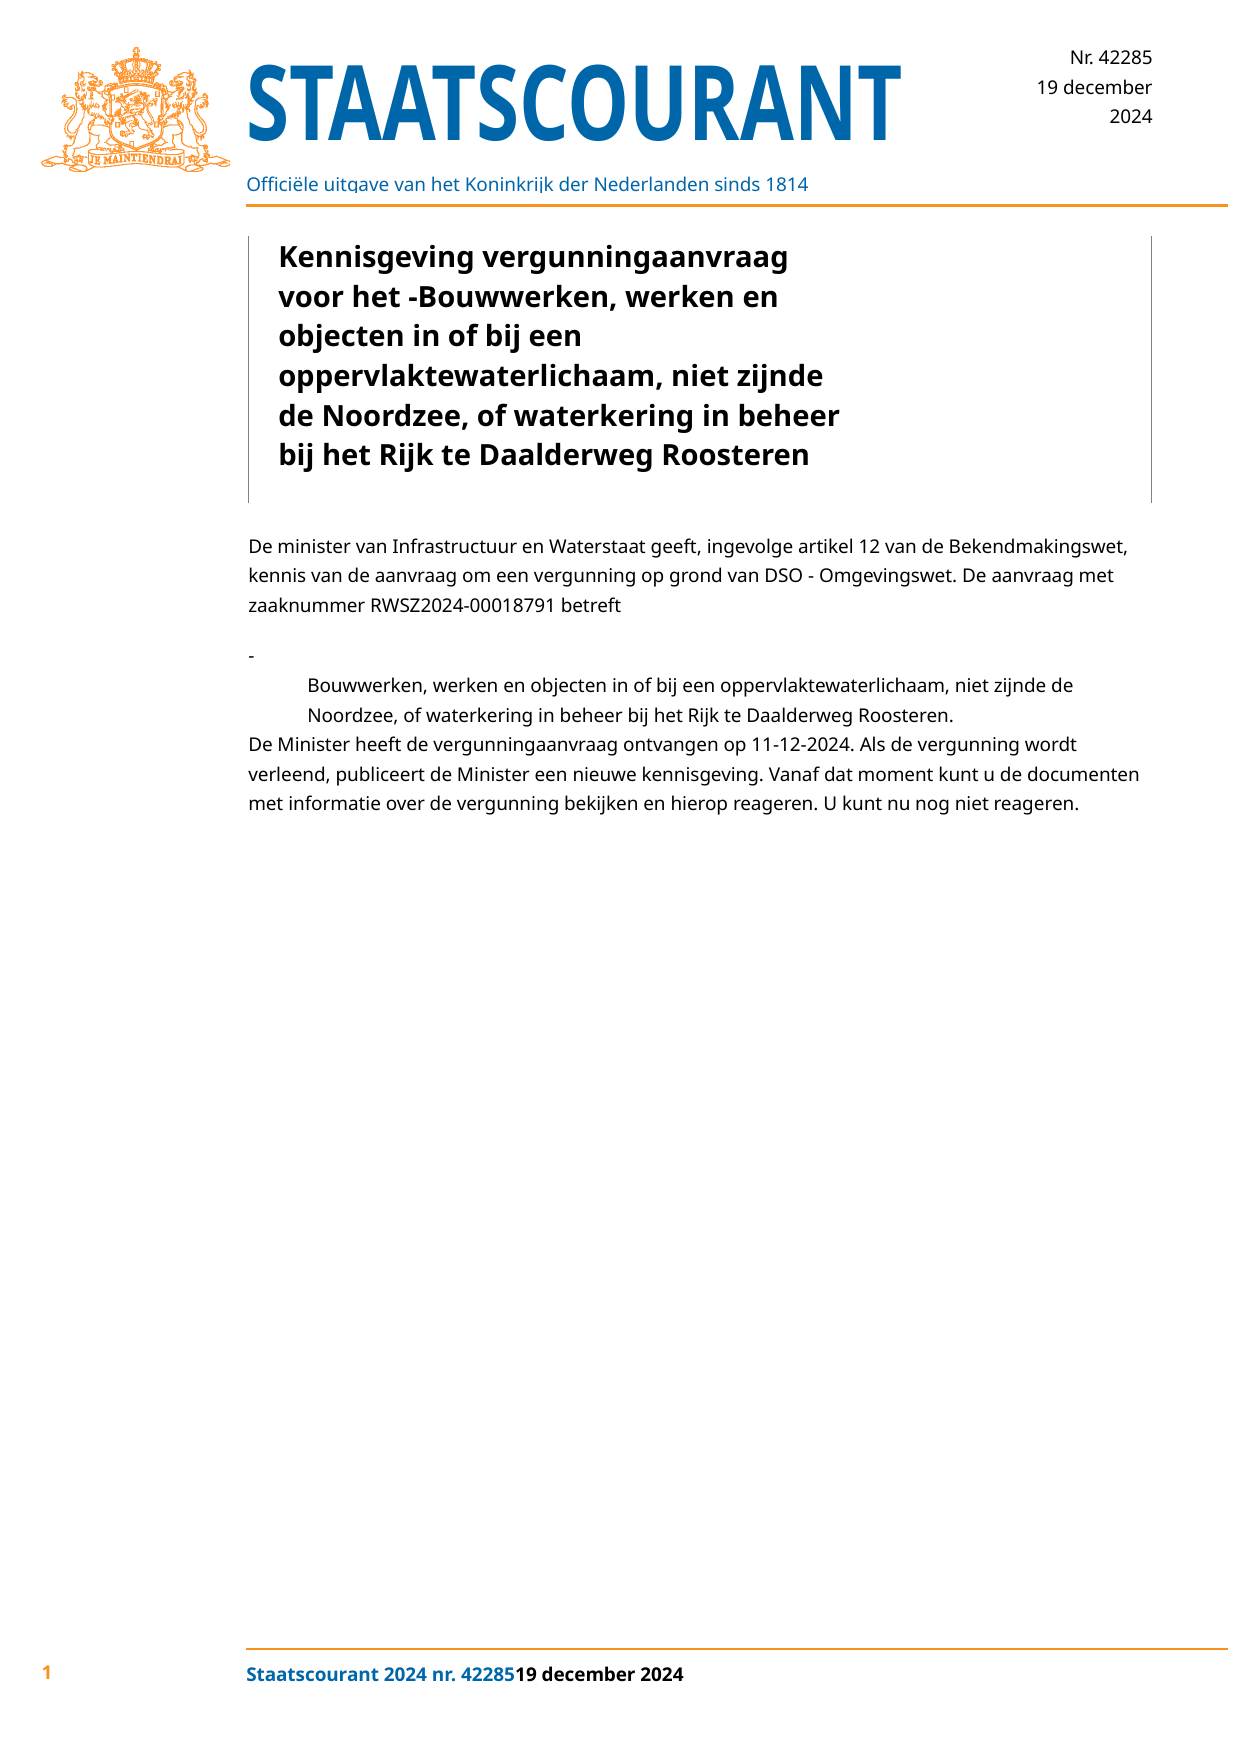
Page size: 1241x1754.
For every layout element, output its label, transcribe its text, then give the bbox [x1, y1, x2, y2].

table_header [850, 236, 912, 413]
table_header Kennisgeving vergunningaanvraag voor het -Bouwwerken, werken en objecten in of bij een oppervlaktewaterlichaam, niet zijnde de Noordzee, of waterkering in beheer bij het Rijk te Daalderweg Roosteren [249, 236, 850, 503]
table_header [850, 414, 1151, 503]
picture [41, 47, 231, 172]
table_header [1090, 236, 1151, 413]
list Bouwwerken, werken en objecten in of bij een oppervlaktewaterlichaam, niet zijnde de Noordzee, of waterkering in beheer bij het Rijk te Daalderweg Roosteren. [248, 672, 1152, 727]
picture [912, 236, 1090, 414]
text De Minister heeft de vergunningaanvraag ontvangen op 11-12-2024. Als de vergunning wordt verleend, publiceert de Minister een nieuwe kennisgeving. Vanaf dat moment kunt u de documenten met informatie over de vergunning bekijken en hierop reageren. U kunt nu nog niet reageren. [248, 731, 1152, 816]
text De minister van Infrastructuur en Waterstaat geeft, ingevolge artikel 12 van de Bekendmakingswet, kennis van de aanvraag om een vergunning op grond van DSO - Omgevingswet. De aanvraag met zaaknummer RWSZ2024-00018791 betreft [248, 533, 1152, 618]
